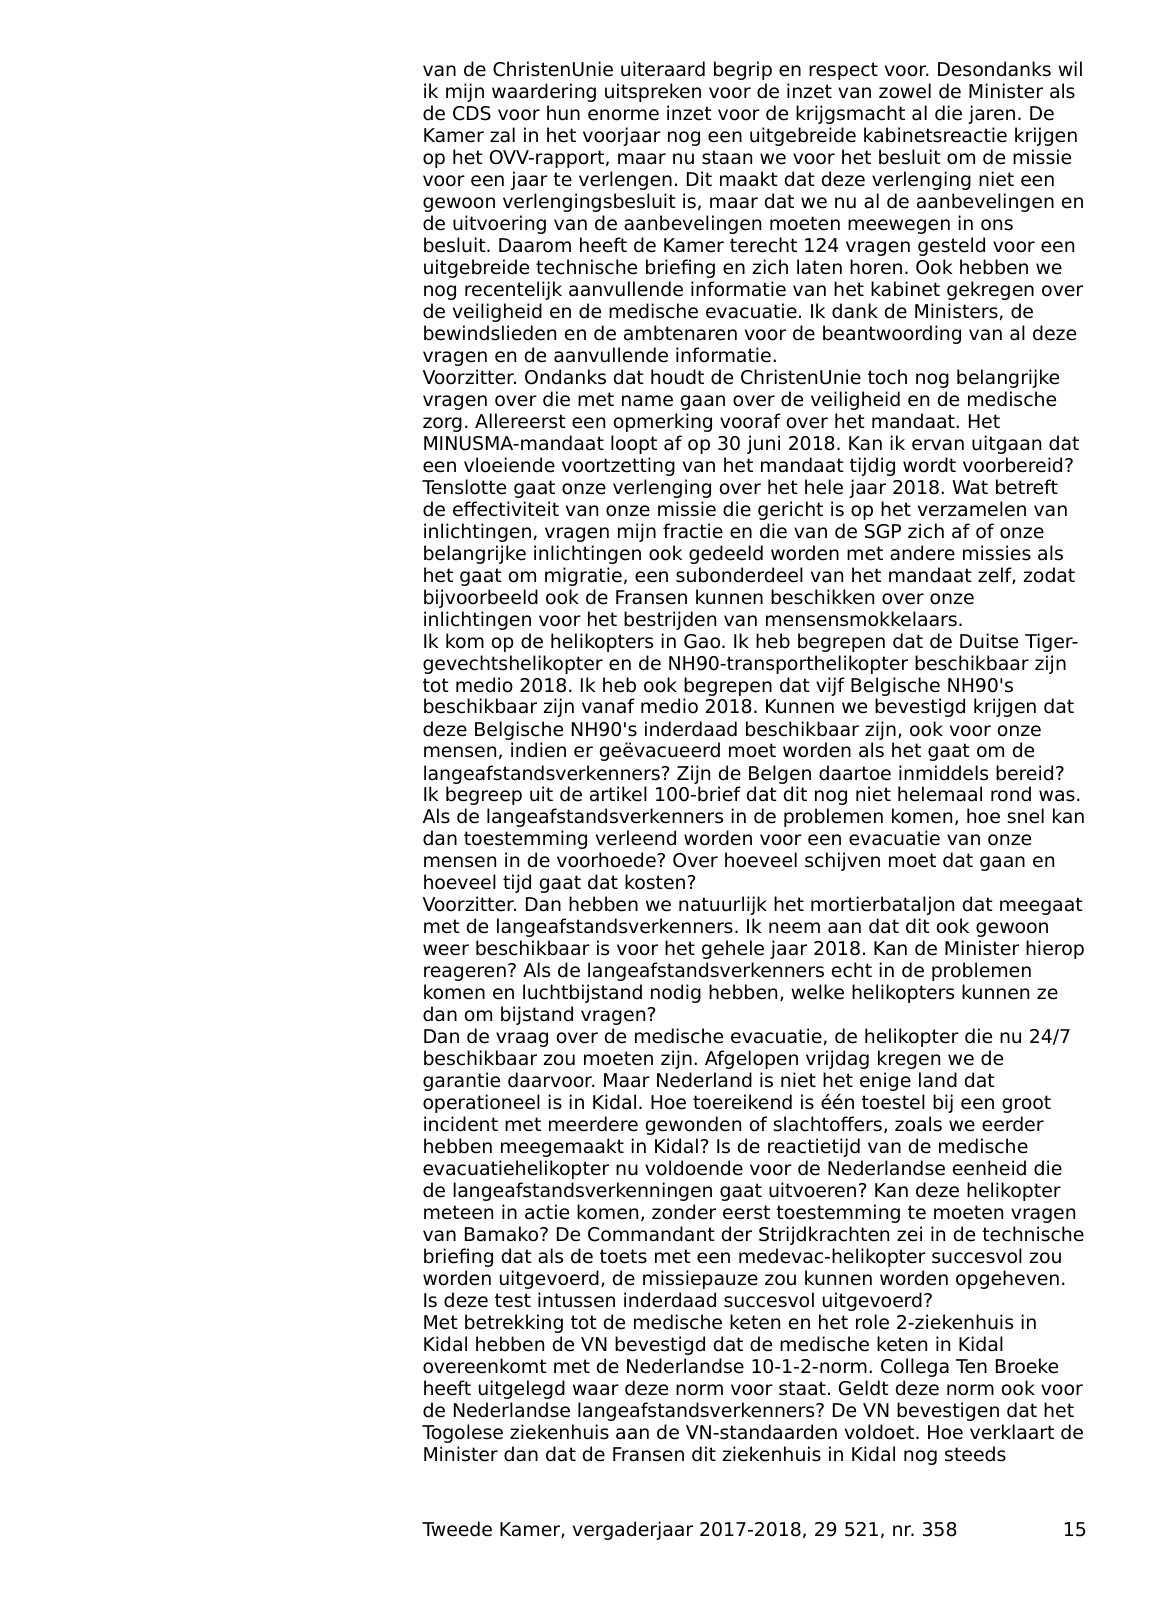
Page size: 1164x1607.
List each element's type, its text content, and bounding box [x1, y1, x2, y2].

text Met betrekking tot de medische keten en het role 2-ziekenhuis in Kidal hebben de VN bevestigd dat de medische keten in Kidal overeenkomt met de Nederlandse 10-1-2-norm. Collega Ten Broeke heeft uitgelegd waar deze norm voor staat. Geldt deze norm ook voor de Nederlandse langeafstandsverkenners? De VN bevestigen dat het Togolese ziekenhuis aan de VN-standaarden voldoet. Hoe verklaart de Minister dan dat de Fransen dit ziekenhuis in Kidal nog steeds [422, 1312, 1087, 1466]
text Voorzitter. Ondanks dat houdt de ChristenUnie toch nog belangrijke vragen over die met name gaan over de veiligheid en de medische zorg. Allereerst een opmerking vooraf over het mandaat. Het MINUSMA-mandaat loopt af op 30 juni 2018. Kan ik ervan uitgaan dat een vloeiende voortzetting van het mandaat tijdig wordt voorbereid? Tenslotte gaat onze verlenging over het hele jaar 2018. Wat betreft de effectiviteit van onze missie die gericht is op het verzamelen van inlichtingen, vragen mijn fractie en die van de SGP zich af of onze belangrijke inlichtingen ook gedeeld worden met andere missies als het gaat om migratie, een subonderdeel van het mandaat zelf, zodat bijvoorbeeld ook de Fransen kunnen beschikken over onze inlichtingen voor het bestrijden van mensensmokkelaars. [422, 367, 1087, 631]
text Voorzitter. Dan hebben we natuurlijk het mortierbataljon dat meegaat met de langeafstandsverkenners. Ik neem aan dat dit ook gewoon weer beschikbaar is voor het gehele jaar 2018. Kan de Minister hierop reageren? Als de langeafstandsverkenners echt in de problemen komen en luchtbijstand nodig hebben, welke helikopters kunnen ze dan om bijstand vragen? [422, 894, 1087, 1026]
text Dan de vraag over de medische evacuatie, de helikopter die nu 24/7 beschikbaar zou moeten zijn. Afgelopen vrijdag kregen we de garantie daarvoor. Maar Nederland is niet het enige land dat operationeel is in Kidal. Hoe toereikend is één toestel bij een groot incident met meerdere gewonden of slachtoffers, zoals we eerder hebben meegemaakt in Kidal? Is de reactietijd van de medische evacuatiehelikopter nu voldoende voor de Nederlandse eenheid die de langeafstandsverkenningen gaat uitvoeren? Kan deze helikopter meteen in actie komen, zonder eerst toestemming te moeten vragen van Bamako? De Commandant der Strijdkrachten zei in de technische briefing dat als de toets met een medevac-helikopter succesvol zou worden uitgevoerd, de missiepauze zou kunnen worden opgeheven. Is deze test intussen inderdaad succesvol uitgevoerd? [422, 1026, 1087, 1312]
text van de ChristenUnie uiteraard begrip en respect voor. Desondanks wil ik mijn waardering uitspreken voor de inzet van zowel de Minister als de CDS voor hun enorme inzet voor de krijgsmacht al die jaren. De Kamer zal in het voorjaar nog een uitgebreide kabinetsreactie krijgen op het OVV-rapport, maar nu staan we voor het besluit om de missie voor een jaar te verlengen. Dit maakt dat deze verlenging niet een gewoon verlengingsbesluit is, maar dat we nu al de aanbevelingen en de uitvoering van de aanbevelingen moeten meewegen in ons besluit. Daarom heeft de Kamer terecht 124 vragen gesteld voor een uitgebreide technische briefing en zich laten horen. Ook hebben we nog recentelijk aanvullende informatie van het kabinet gekregen over de veiligheid en de medische evacuatie. Ik dank de Ministers, de bewindslieden en de ambtenaren voor de beantwoording van al deze vragen en de aanvullende informatie. [422, 59, 1087, 367]
text Ik kom op de helikopters in Gao. Ik heb begrepen dat de Duitse Tiger-gevechtshelikopter en de NH90-transporthelikopter beschikbaar zijn tot medio 2018. Ik heb ook begrepen dat vijf Belgische NH90's beschikbaar zijn vanaf medio 2018. Kunnen we bevestigd krijgen dat deze Belgische NH90's inderdaad beschikbaar zijn, ook voor onze mensen, indien er geëvacueerd moet worden als het gaat om de langeafstandsverkenners? Zijn de Belgen daartoe inmiddels bereid? Ik begreep uit de artikel 100-brief dat dit nog niet helemaal rond was. Als de langeafstandsverkenners in de problemen komen, hoe snel kan dan toestemming verleend worden voor een evacuatie van onze mensen in de voorhoede? Over hoeveel schijven moet dat gaan en hoeveel tijd gaat dat kosten? [422, 631, 1087, 894]
